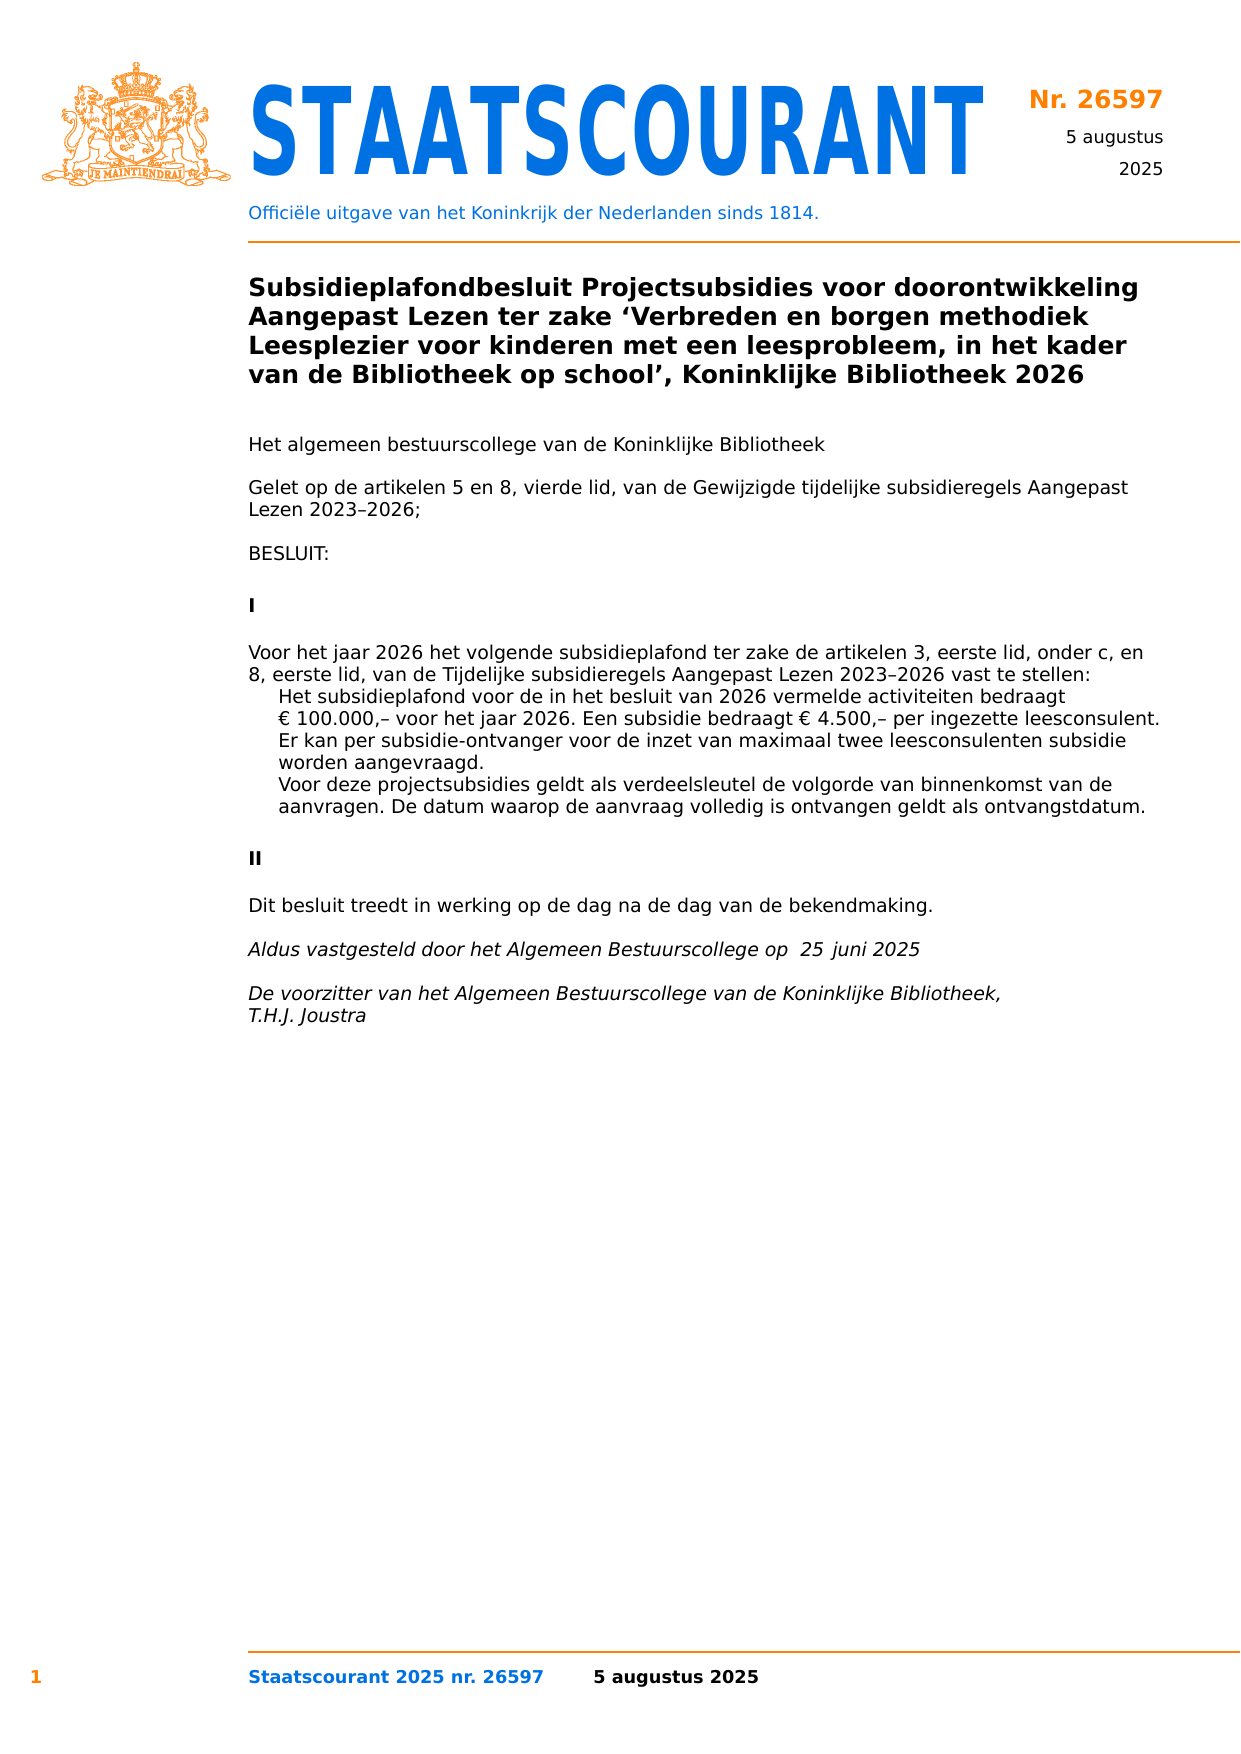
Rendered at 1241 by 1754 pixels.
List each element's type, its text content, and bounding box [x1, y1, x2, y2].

subtitle I [248, 595, 1163, 617]
text Het subsidieplafond voor de in het besluit van 2026 vermelde activiteiten bedraagt € 100.000,– voor het jaar 2026. Een subsidie bedraagt € 4.500,– per ingezette leesconsulent. Er kan per subsidie-ontvanger voor de inzet van maximaal twee leesconsulenten subsidie worden aangevraagd. [278, 686, 1163, 774]
table_cell Officiële uitgave van het Koninkrijk der Nederlanden sinds 1814. [248, 203, 1240, 241]
text Gelet op de artikelen 5 en 8, vierde lid, van de Gewijzigde tijdelijke subsidieregels Aangepast Lezen 2023–2026; [248, 477, 1163, 521]
table_header Nr. 26597 [998, 62, 1240, 121]
subtitle Subsidieplafondbesluit Projectsubsidies voor doorontwikkeling Aangepast Lezen ter zake ‘Verbreden en borgen methodiek Leesplezier voor kinderen met een leesprobleem, in het kader van de Bibliotheek op school’, Koninklijke Bibliotheek 2026 [248, 273, 1163, 390]
text BESLUIT: [248, 543, 1163, 565]
text Voor deze projectsubsidies geldt als verdeelsleutel de volgorde van binnenkomst van de aanvragen. De datum waarop de aanvraag volledig is ontvangen geldt als ontvangstdatum. [278, 774, 1163, 818]
subtitle II [248, 848, 1163, 870]
table_header [25, 62, 248, 241]
table_header STAATSCOURANT [248, 62, 998, 203]
picture [41, 62, 231, 186]
text Het algemeen bestuurscollege van de Koninklijke Bibliotheek [248, 433, 1163, 455]
text Dit besluit treedt in werking op de dag na de dag van de bekendmaking. [248, 895, 1163, 917]
text Voor het jaar 2026 het volgende subsidieplafond ter zake de artikelen 3, eerste lid, onder c, en 8, eerste lid, van de Tijdelijke subsidieregels Aangepast Lezen 2023–2026 vast te stellen: [248, 642, 1163, 686]
table_cell 5 augustus [998, 121, 1240, 153]
text Aldus vastgesteld door het Algemeen Bestuurscollege op 25 juni 2025 [248, 939, 1163, 961]
text De voorzitter van het Algemeen Bestuurscollege van de Koninklijke Bibliotheek, T.H.J. Joustra [248, 983, 1163, 1027]
table_cell 2025 [998, 153, 1240, 203]
